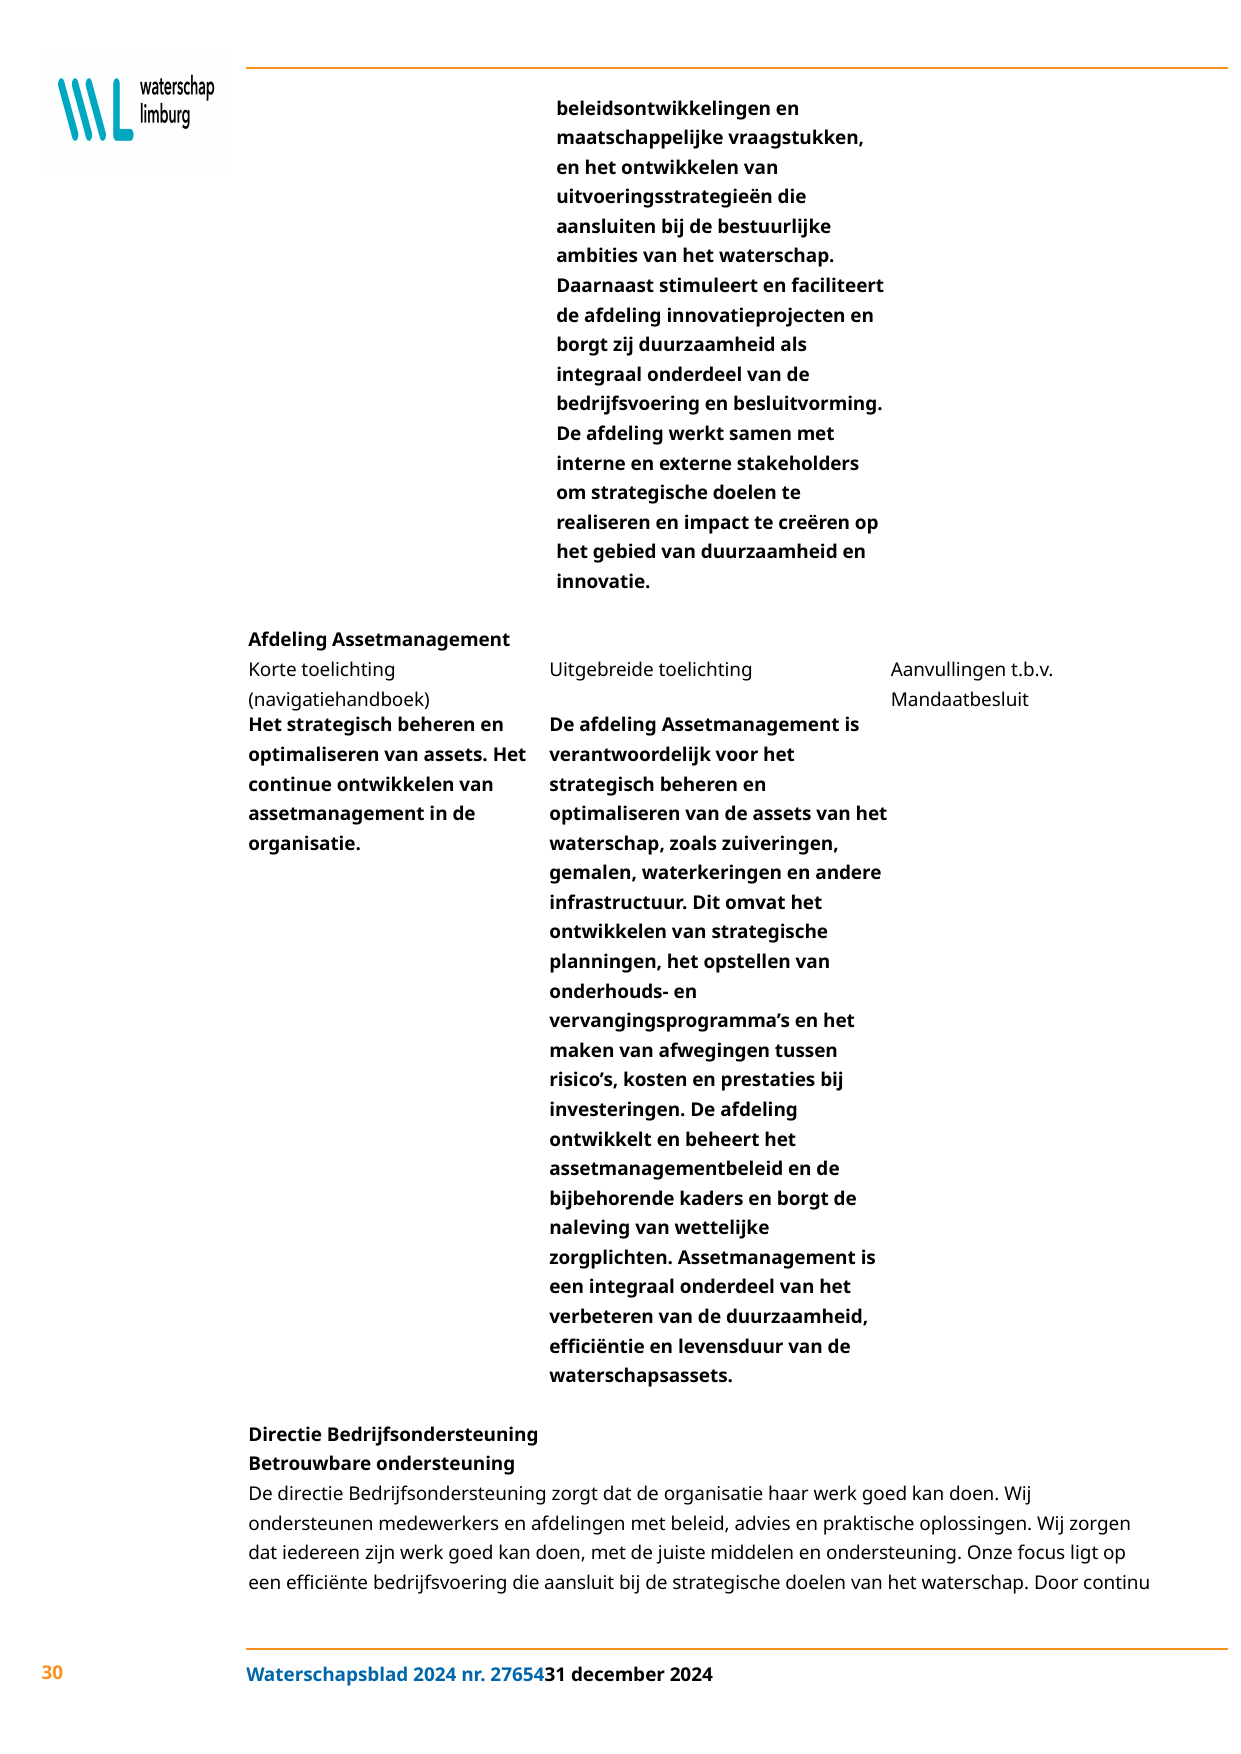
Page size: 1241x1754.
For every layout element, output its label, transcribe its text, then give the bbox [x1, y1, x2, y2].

table_header Korte toelichting (navigatiehandboek) [248, 656, 549, 712]
text Directie Bedrijfsondersteuning [248, 1421, 1152, 1447]
table_cell Het strategisch beheren en optimaliseren van assets. Het continue ontwikkelen van assetmanagement in de organisatie. [248, 712, 549, 1388]
text Betrouwbare ondersteuning [248, 1451, 1152, 1476]
picture [41, 47, 231, 172]
text De directie Bedrijfsondersteuning zorgt dat de organisatie haar werk goed kan doen. Wij ondersteunen medewerkers en afdelingen met beleid, advies en praktische oplossingen. Wij zorgen dat iedereen zijn werk goed kan doen, met de juiste middelen en ondersteuning. Onze focus ligt op een efficiënte bedrijfsvoering die aansluit bij de strategische doelen van het waterschap. Door continu [248, 1480, 1152, 1595]
table_cell [891, 712, 1152, 1388]
table_header Uitgebreide toelichting [549, 656, 891, 712]
table_cell beleidsontwikkelingen en maatschappelijke vraagstukken, en het ontwikkelen van uitvoeringsstrategieën die aansluiten bij de bestuurlijke ambities van het waterschap. Daarnaast stimuleert en faciliteert de afdeling innovatieprojecten en borgt zij duurzaamheid als integraal onderdeel van de bedrijfsvoering en besluitvorming. De afdeling werkt samen met interne en externe stakeholders om strategische doelen te realiseren en impact te creëren op het gebied van duurzaamheid en innovatie. [556, 95, 884, 594]
table_cell De afdeling Assetmanagement is verantwoordelijk voor het strategisch beheren en optimaliseren van de assets van het waterschap, zoals zuiveringen, gemalen, waterkeringen en andere infrastructuur. Dit omvat het ontwikkelen van strategische planningen, het opstellen van onderhouds- en vervangingsprogramma’s en het maken van afwegingen tussen risico’s, kosten en prestaties bij investeringen. De afdeling ontwikkelt en beheert het assetmanagementbeleid en de bijbehorende kaders en borgt de naleving van wettelijke zorgplichten. Assetmanagement is een integraal onderdeel van het verbeteren van de duurzaamheid, efficiëntie en levensduur van de waterschapsassets. [549, 712, 891, 1388]
text Afdeling Assetmanagement [248, 627, 1152, 652]
table_header Aanvullingen t.b.v. Mandaatbesluit [891, 656, 1152, 712]
table_cell [885, 95, 1152, 594]
table_cell [248, 95, 556, 594]
